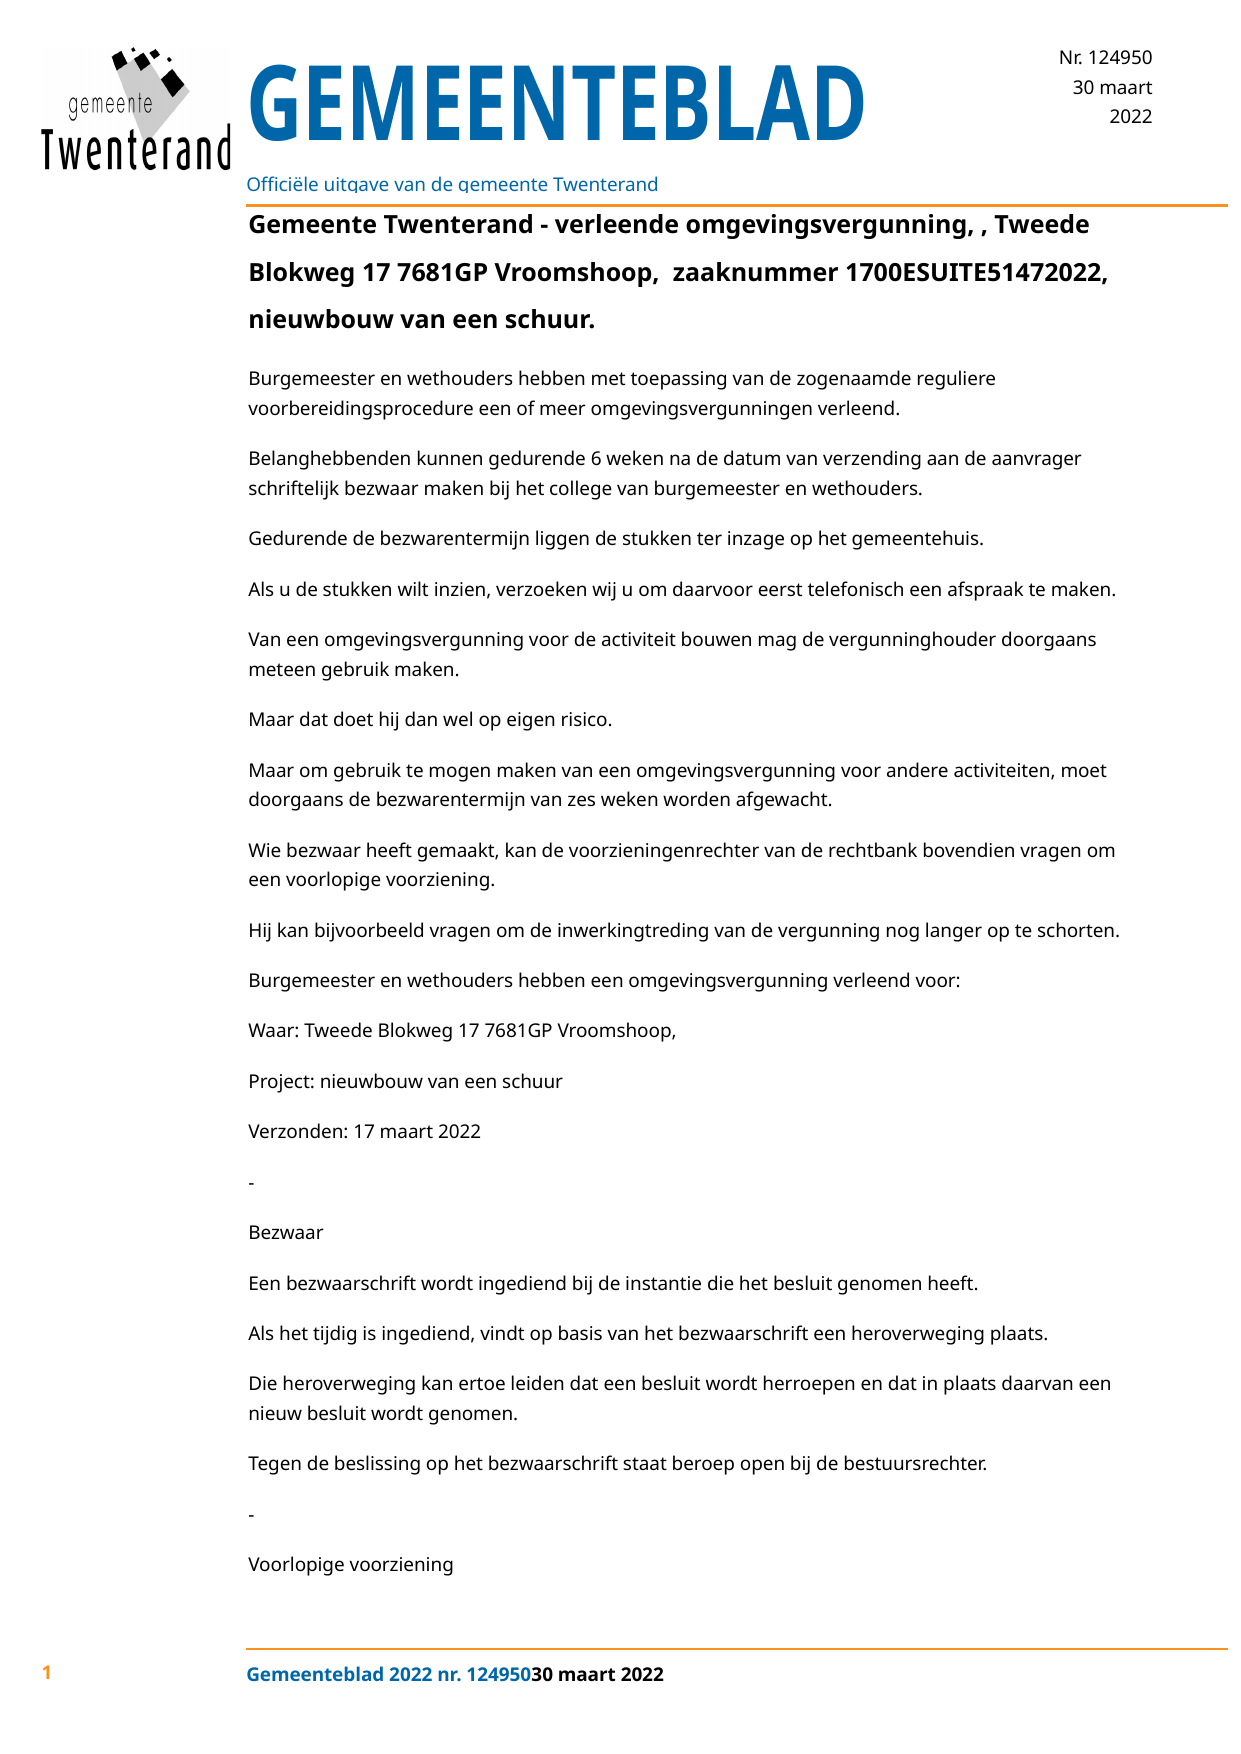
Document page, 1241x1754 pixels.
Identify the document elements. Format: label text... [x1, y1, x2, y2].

text Project: nieuwbouw van een schuur [248, 1068, 1152, 1094]
text Als u de stukken wilt inzien, verzoeken wij u om daarvoor eerst telefonisch een afspraak te maken. [248, 576, 1152, 602]
text Voorlopige voorziening [248, 1551, 1152, 1577]
text Hij kan bijvoorbeeld vragen om de inwerkingtreding van de vergunning nog langer op te schorten. [248, 917, 1152, 942]
text Als het tijdig is ingediend, vindt op basis van het bezwaarschrift een heroverweging plaats. [248, 1320, 1152, 1346]
text Wie bezwaar heeft gemaakt, kan de voorzieningenrechter van de rechtbank bovendien vragen om een voorlopige voorziening. [248, 837, 1152, 892]
text Een bezwaarschrift wordt ingediend bij de instantie die het besluit genomen heeft. [248, 1270, 1152, 1295]
text Gemeente Twenterand - verleende omgevingsvergunning, , Tweede Blokweg 17 7681GP Vroomshoop, zaaknummer 1700ESUITE51472022, nieuwbouw van een schuur. [248, 207, 1152, 336]
text - [248, 1501, 1152, 1527]
text Belanghebbenden kunnen gedurende 6 weken na de datum van verzending aan de aanvrager schriftelijk bezwaar maken bij het college van burgemeester en wethouders. [248, 446, 1152, 501]
picture [41, 47, 231, 172]
text Burgemeester en wethouders hebben met toepassing van de zogenaamde reguliere voorbereidingsprocedure een of meer omgevingsvergunningen verleend. [248, 366, 1152, 421]
text Waar: Tweede Blokweg 17 7681GP Vroomshoop, [248, 1018, 1152, 1043]
text Tegen de beslissing op het bezwaarschrift staat beroep open bij de bestuursrechter. [248, 1451, 1152, 1476]
text Verzonden: 17 maart 2022 [248, 1118, 1152, 1144]
text Maar om gebruik te mogen maken van een omgevingsvergunning voor andere activiteiten, moet doorgaans de bezwarentermijn van zes weken worden afgewacht. [248, 757, 1152, 812]
text Gedurende de bezwarentermijn liggen de stukken ter inzage op het gemeentehuis. [248, 526, 1152, 551]
text Die heroverweging kan ertoe leiden dat een besluit wordt herroepen en dat in plaats daarvan een nieuw besluit wordt genomen. [248, 1371, 1152, 1426]
text Maar dat doet hij dan wel op eigen risico. [248, 706, 1152, 732]
text Van een omgevingsvergunning voor de activiteit bouwen mag de vergunninghouder doorgaans meteen gebruik maken. [248, 626, 1152, 682]
text Burgemeester en wethouders hebben een omgevingsvergunning verleend voor: [248, 967, 1152, 993]
text - [248, 1169, 1152, 1194]
text Bezwaar [248, 1219, 1152, 1245]
